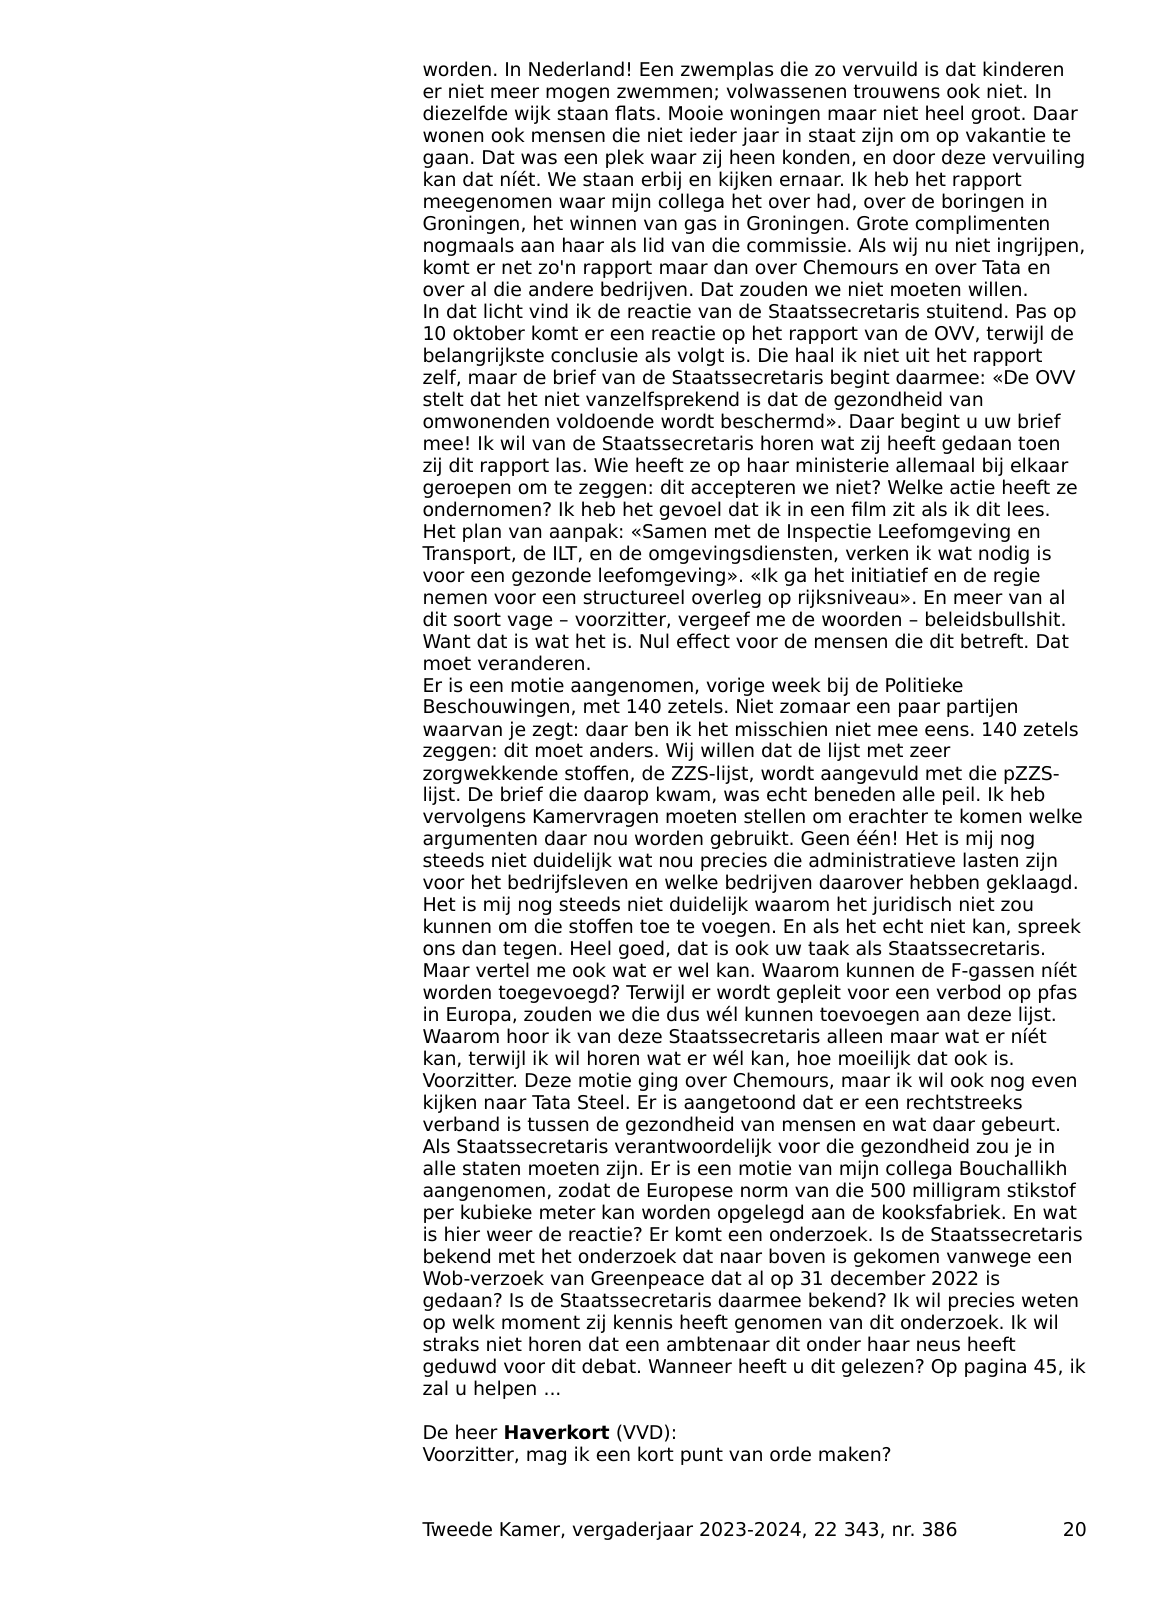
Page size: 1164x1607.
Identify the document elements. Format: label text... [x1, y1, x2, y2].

text Voorzitter, mag ik een kort punt van orde maken? [422, 1444, 1087, 1466]
text In dat licht vind ik de reactie van de Staatssecretaris stuitend. Pas op 10 oktober komt er een reactie op het rapport van de OVV, terwijl de belangrijkste conclusie als volgt is. Die haal ik niet uit het rapport zelf, maar de brief van de Staatssecretaris begint daarmee: «De OVV stelt dat het niet vanzelfsprekend is dat de gezondheid van omwonenden voldoende wordt beschermd». Daar begint u uw brief mee! Ik wil van de Staatssecretaris horen wat zij heeft gedaan toen zij dit rapport las. Wie heeft ze op haar ministerie allemaal bij elkaar geroepen om te zeggen: dit accepteren we niet? Welke actie heeft ze ondernomen? Ik heb het gevoel dat ik in een film zit als ik dit lees. Het plan van aanpak: «Samen met de Inspectie Leefomgeving en Transport, de ILT, en de omgevingsdiensten, verken ik wat nodig is voor een gezonde leefomgeving». «Ik ga het initiatief en de regie nemen voor een structureel overleg op rijksniveau». En meer van al dit soort vage – voorzitter, vergeef me de woorden – beleidsbullshit. Want dat is wat het is. Nul effect voor de mensen die dit betreft. Dat moet veranderen. [422, 301, 1087, 674]
text worden. In Nederland! Een zwemplas die zo vervuild is dat kinderen er niet meer mogen zwemmen; volwassenen trouwens ook niet. In diezelfde wijk staan flats. Mooie woningen maar niet heel groot. Daar wonen ook mensen die niet ieder jaar in staat zijn om op vakantie te gaan. Dat was een plek waar zij heen konden, en door deze vervuiling kan dat níét. We staan erbij en kijken ernaar. Ik heb het rapport meegenomen waar mijn collega het over had, over de boringen in Groningen, het winnen van gas in Groningen. Grote complimenten nogmaals aan haar als lid van die commissie. Als wij nu niet ingrijpen, komt er net zo'n rapport maar dan over Chemours en over Tata en over al die andere bedrijven. Dat zouden we niet moeten willen. [422, 59, 1087, 301]
text Voorzitter. Deze motie ging over Chemours, maar ik wil ook nog even kijken naar Tata Steel. Er is aangetoond dat er een rechtstreeks verband is tussen de gezondheid van mensen en wat daar gebeurt. Als Staatssecretaris verantwoordelijk voor die gezondheid zou je in alle staten moeten zijn. Er is een motie van mijn collega Bouchallikh aangenomen, zodat de Europese norm van die 500 milligram stikstof per kubieke meter kan worden opgelegd aan de kooksfabriek. En wat is hier weer de reactie? Er komt een onderzoek. Is de Staatssecretaris bekend met het onderzoek dat naar boven is gekomen vanwege een Wob-verzoek van Greenpeace dat al op 31 december 2022 is gedaan? Is de Staatssecretaris daarmee bekend? Ik wil precies weten op welk moment zij kennis heeft genomen van dit onderzoek. Ik wil straks niet horen dat een ambtenaar dit onder haar neus heeft geduwd voor dit debat. Wanneer heeft u dit gelezen? Op pagina 45, ik zal u helpen ... [422, 1070, 1087, 1400]
text De heer Haverkort (VVD): [422, 1422, 1087, 1444]
text Er is een motie aangenomen, vorige week bij de Politieke Beschouwingen, met 140 zetels. Niet zomaar een paar partijen waarvan je zegt: daar ben ik het misschien niet mee eens. 140 zetels zeggen: dit moet anders. Wij willen dat de lijst met zeer zorgwekkende stoffen, de ZZS-lijst, wordt aangevuld met die pZZS-lijst. De brief die daarop kwam, was echt beneden alle peil. Ik heb vervolgens Kamervragen moeten stellen om erachter te komen welke argumenten daar nou worden gebruikt. Geen één! Het is mij nog steeds niet duidelijk wat nou precies die administratieve lasten zijn voor het bedrijfsleven en welke bedrijven daarover hebben geklaagd. Het is mij nog steeds niet duidelijk waarom het juridisch niet zou kunnen om die stoffen toe te voegen. En als het echt niet kan, spreek ons dan tegen. Heel goed, dat is ook uw taak als Staatssecretaris. Maar vertel me ook wat er wel kan. Waarom kunnen de F-gassen níét worden toegevoegd? Terwijl er wordt gepleit voor een verbod op pfas in Europa, zouden we die dus wél kunnen toevoegen aan deze lijst. Waarom hoor ik van deze Staatssecretaris alleen maar wat er níét kan, terwijl ik wil horen wat er wél kan, hoe moeilijk dat ook is. [422, 674, 1087, 1070]
